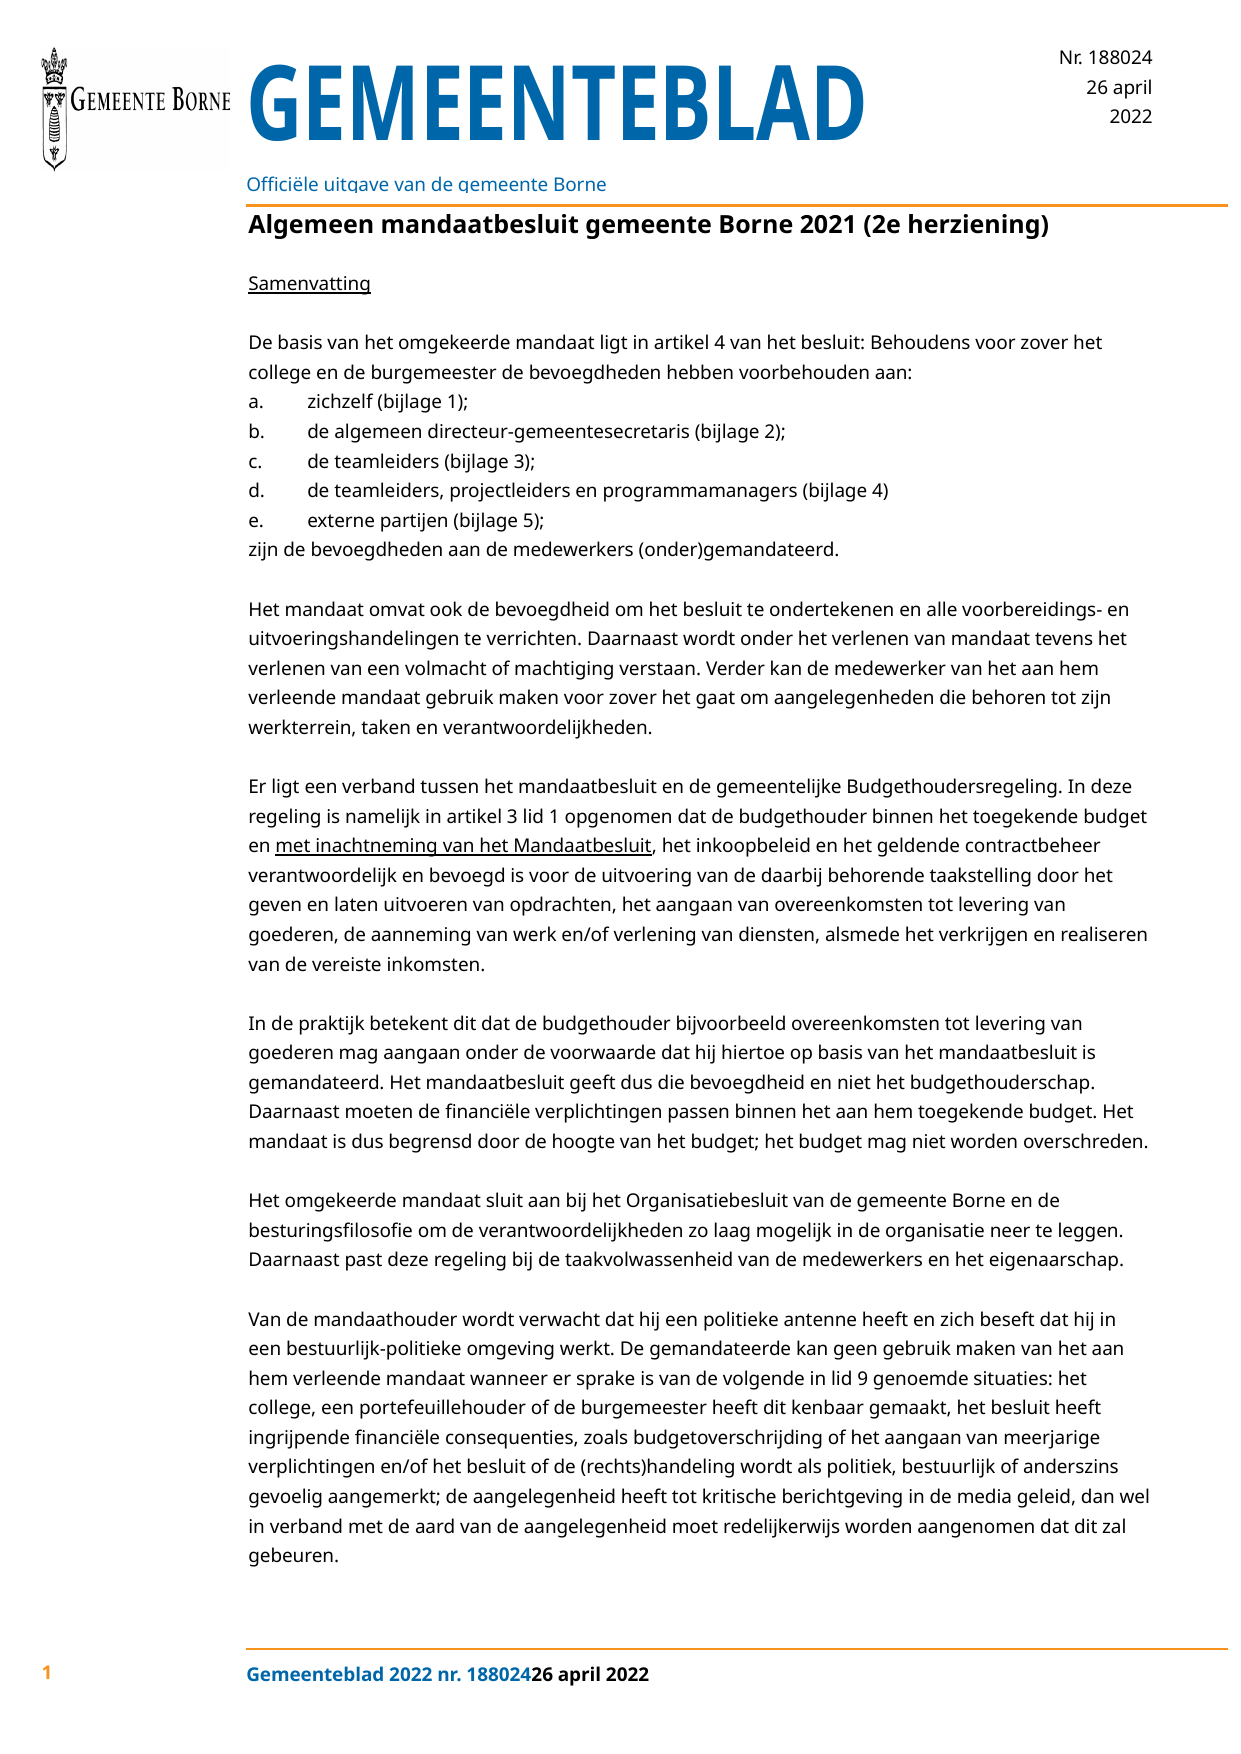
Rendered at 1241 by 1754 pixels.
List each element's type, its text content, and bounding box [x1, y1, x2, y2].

text Er ligt een verband tussen het mandaatbesluit en de gemeentelijke Budgethoudersregeling. In deze regeling is namelijk in artikel 3 lid 1 opgenomen dat de budgethouder binnen het toegekende budget en met inachtneming van het Mandaatbesluit, het inkoopbeleid en het geldende contractbeheer verantwoordelijk en bevoegd is voor de uitvoering van de daarbij behorende taakstelling door het geven en laten uitvoeren van opdrachten, het aangaan van overeenkomsten tot levering van goederen, de aanneming van werk en/of verlening van diensten, alsmede het verkrijgen en realiseren van de vereiste inkomsten. [248, 773, 1152, 976]
text zijn de bevoegdheden aan de medewerkers (onder)gemandateerd. [248, 537, 1152, 562]
text In de praktijk betekent dit dat de budgethouder bijvoorbeeld overeenkomsten tot levering van goederen mag aangaan onder de voorwaarde dat hij hiertoe op basis van het mandaatbesluit is gemandateerd. Het mandaatbesluit geeft dus die bevoegdheid en niet het budgethouderschap. Daarnaast moeten de financiële verplichtingen passen binnen het aan hem toegekende budget. Het mandaat is dus begrensd door de hoogte van het budget; het budget mag niet worden overschreden. [248, 1010, 1152, 1154]
text Samenvatting [248, 270, 1152, 296]
list de algemeen directeur-gemeentesecretaris (bijlage 2); [248, 418, 1152, 444]
text Het mandaat omvat ook de bevoegdheid om het besluit te ondertekenen en alle voorbereidings- en uitvoeringshandelingen te verrichten. Daarnaast wordt onder het verlenen van mandaat tevens het verlenen van een volmacht of machtiging verstaan. Verder kan de medewerker van het aan hem verleende mandaat gebruik maken voor zover het gaat om aangelegenheden die behoren tot zijn werkterrein, taken en verantwoordelijkheden. [248, 596, 1152, 740]
text Het omgekeerde mandaat sluit aan bij het Organisatiebesluit van de gemeente Borne en de besturingsfilosofie om de verantwoordelijkheden zo laag mogelijk in de organisatie neer te leggen. Daarnaast past deze regeling bij de taakvolwassenheid van de medewerkers en het eigenaarschap. [248, 1187, 1152, 1272]
text Van de mandaathouder wordt verwacht dat hij een politieke antenne heeft en zich beseft dat hij in een bestuurlijk-politieke omgeving werkt. De gemandateerde kan geen gebruik maken van het aan hem verleende mandaat wanneer er sprake is van de volgende in lid 9 genoemde situaties: het college, een portefeuillehouder of de burgemeester heeft dit kenbaar gemaakt, het besluit heeft ingrijpende financiële consequenties, zoals budgetoverschrijding of het aangaan van meerjarige verplichtingen en/of het besluit of de (rechts)handeling wordt als politiek, bestuurlijk of anderszins gevoelig aangemerkt; de aangelegenheid heeft tot kritische berichtgeving in de media geleid, dan wel in verband met de aard van de aangelegenheid moet redelijkerwijs worden aangenomen dat dit zal gebeuren. [248, 1306, 1152, 1568]
picture [41, 47, 231, 172]
text Algemeen mandaatbesluit gemeente Borne 2021 (2e herziening) [248, 207, 1152, 241]
list de teamleiders (bijlage 3); [248, 448, 1152, 473]
list externe partijen (bijlage 5); [248, 507, 1152, 533]
list zichzelf (bijlage 1); [248, 389, 1152, 414]
text De basis van het omgekeerde mandaat ligt in artikel 4 van het besluit: Behoudens voor zover het college en de burgemeester de bevoegdheden hebben voorbehouden aan: [248, 329, 1152, 385]
list de teamleiders, projectleiders en programmamanagers (bijlage 4) [248, 477, 1152, 503]
